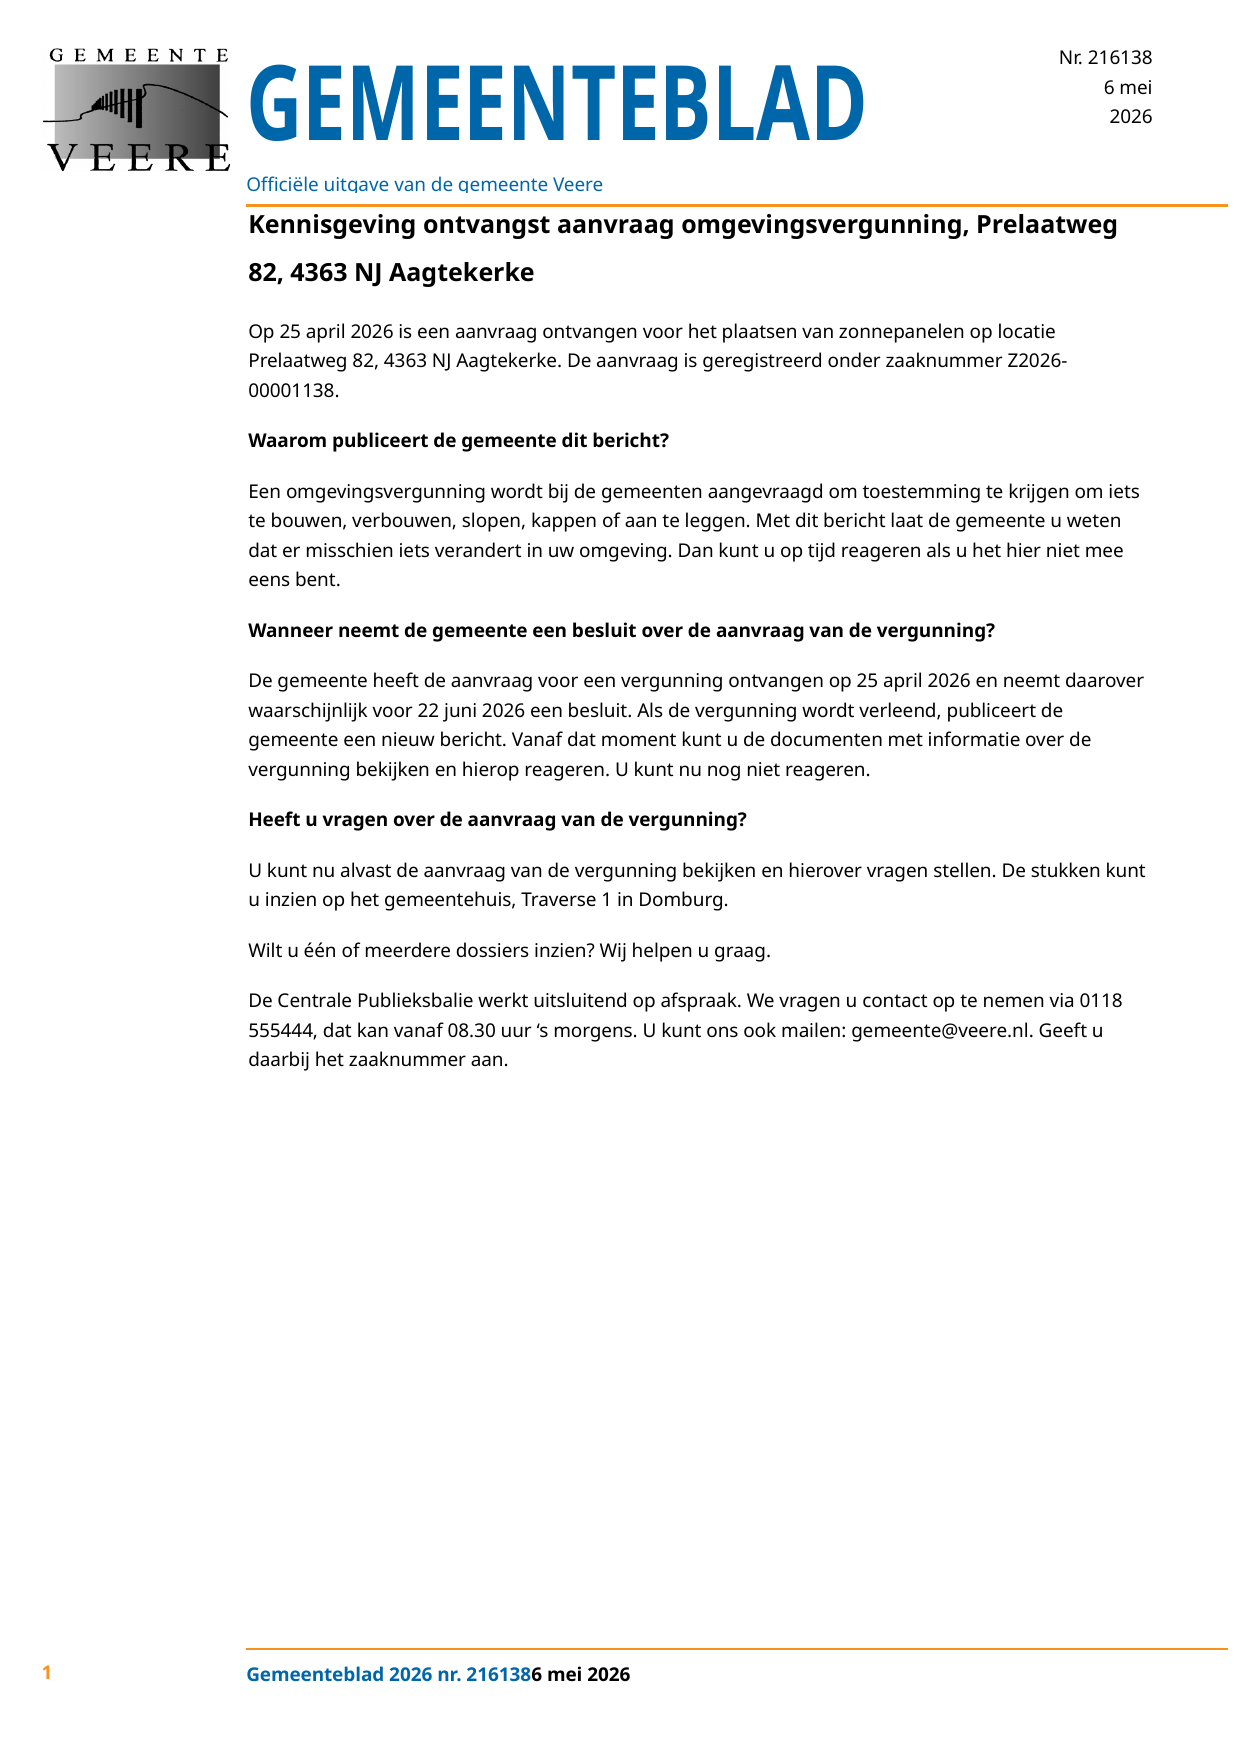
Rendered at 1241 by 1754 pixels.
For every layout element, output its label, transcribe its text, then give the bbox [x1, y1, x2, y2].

picture [41, 47, 231, 172]
text Kennisgeving ontvangst aanvraag omgevingsvergunning, Prelaatweg 82, 4363 NJ Aagtekerke [248, 207, 1152, 288]
text De Centrale Publieksbalie werkt uitsluitend op afspraak. We vragen u contact op te nemen via 0118 555444, dat kan vanaf 08.30 uur ‘s morgens. U kunt ons ook mailen: gemeente@veere.nl. Geeft u daarbij het zaaknummer aan. [248, 987, 1152, 1072]
text De gemeente heeft de aanvraag voor een vergunning ontvangen op 25 april 2026 en neemt daarover waarschijnlijk voor 22 juni 2026 een besluit. Als de vergunning wordt verleend, publiceert de gemeente een nieuw bericht. Vanaf dat moment kunt u de documenten met informatie over de vergunning bekijken en hierop reageren. U kunt nu nog niet reageren. [248, 667, 1152, 782]
text Een omgevingsvergunning wordt bij de gemeenten aangevraagd om toestemming te krijgen om iets te bouwen, verbouwen, slopen, kappen of aan te leggen. Met dit bericht laat de gemeente u weten dat er misschien iets verandert in uw omgeving. Dan kunt u op tijd reageren als u het hier niet mee eens bent. [248, 478, 1152, 592]
text Op 25 april 2026 is een aanvraag ontvangen voor het plaatsen van zonnepanelen op locatie Prelaatweg 82, 4363 NJ Aagtekerke. De aanvraag is geregistreerd onder zaaknummer Z2026-00001138. [248, 318, 1152, 403]
text Wilt u één of meerdere dossiers inzien? Wij helpen u graag. [248, 937, 1152, 963]
text Wanneer neemt de gemeente een besluit over de aanvraag van de vergunning? [248, 617, 1152, 643]
text Waarom publiceert de gemeente dit bericht? [248, 427, 1152, 453]
text U kunt nu alvast de aanvraag van de vergunning bekijken en hierover vragen stellen. De stukken kunt u inzien op het gemeentehuis, Traverse 1 in Domburg. [248, 857, 1152, 912]
text Heeft u vragen over de aanvraag van de vergunning? [248, 807, 1152, 832]
